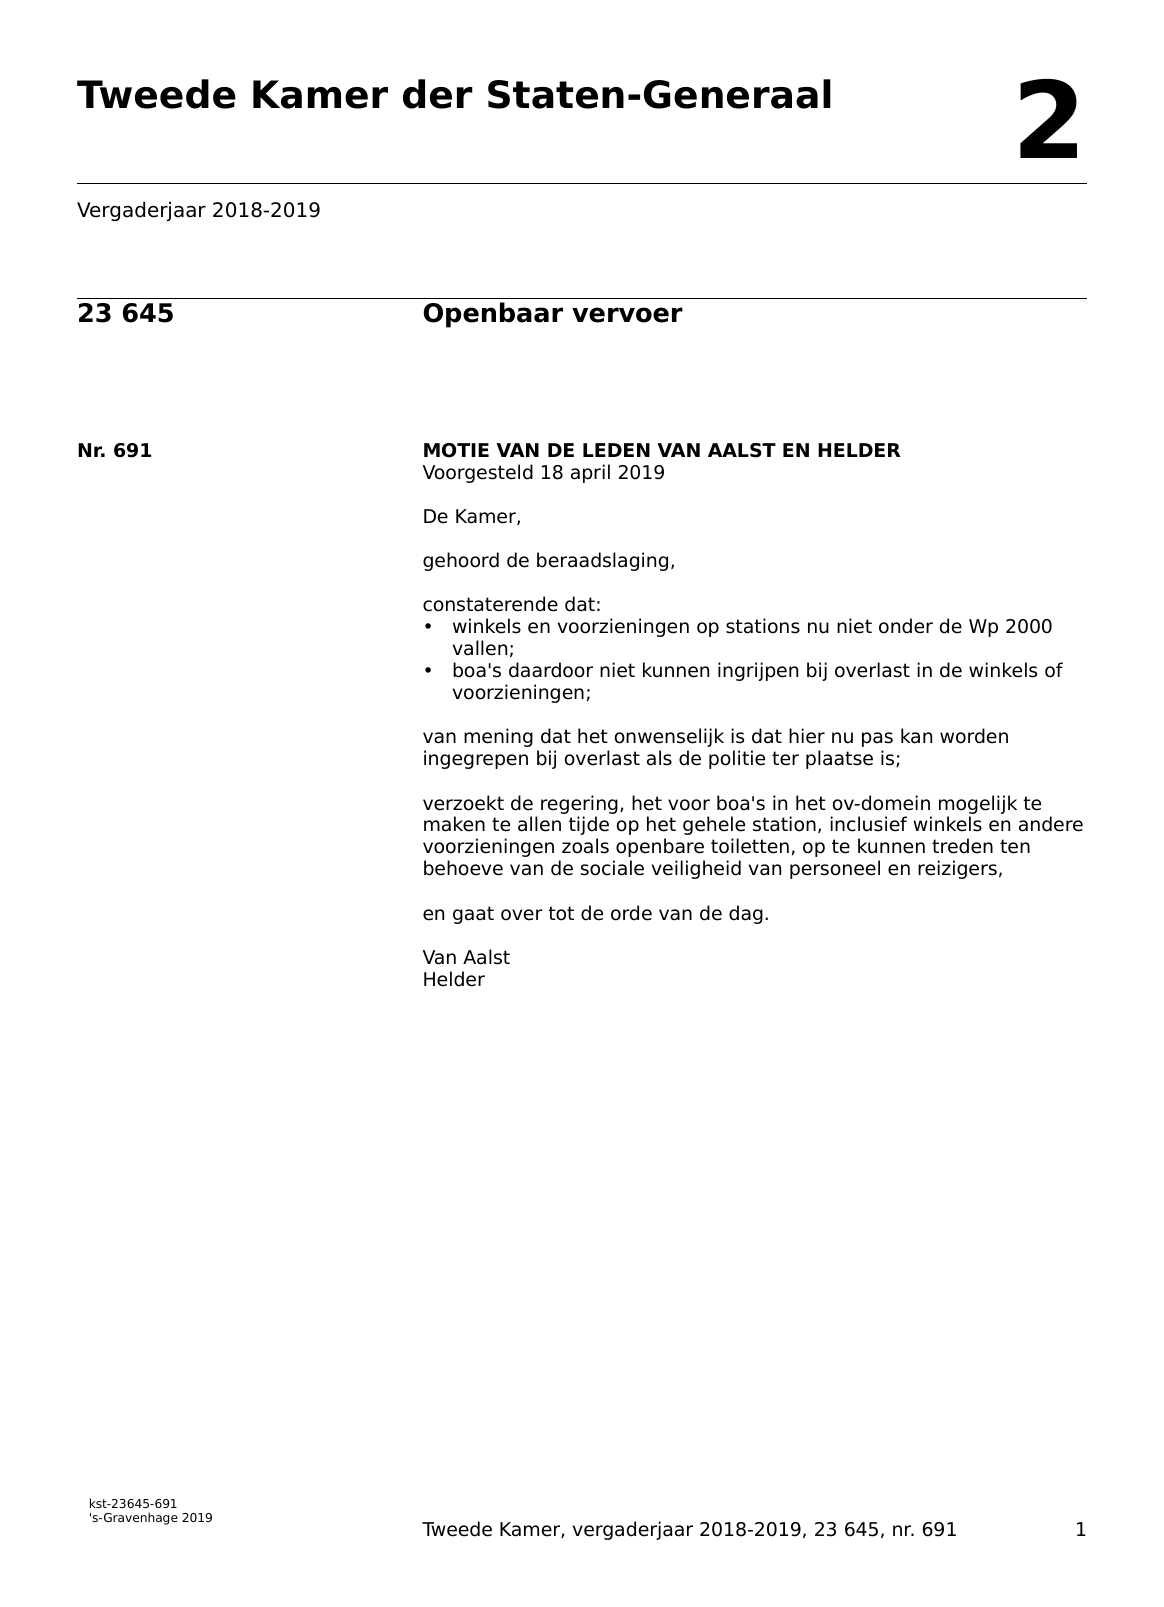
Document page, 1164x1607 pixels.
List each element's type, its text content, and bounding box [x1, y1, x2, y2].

text en gaat over tot de orde van de dag. [422, 902, 1087, 924]
text • winkels en voorzieningen op stations nu niet onder de Wp 2000 vallen; [422, 616, 1087, 660]
text gehoord de beraadslaging, [422, 550, 1087, 572]
text kst-23645-691 [88, 1497, 323, 1511]
subtitle 23 645 Openbaar vervoer [77, 299, 1087, 329]
text van mening dat het onwenselijk is dat hier nu pas kan worden ingegrepen bij overlast als de politie ter plaatse is; [422, 726, 1087, 770]
text • boa's daardoor niet kunnen ingrijpen bij overlast in de winkels of voorzieningen; [422, 660, 1087, 704]
text Voorgesteld 18 april 2019 [422, 462, 1087, 484]
text verzoekt de regering, het voor boa's in het ov-domein mogelijk te maken te allen tijde op het gehele station, inclusief winkels en andere voorzieningen zoals openbare toiletten, op te kunnen treden ten behoeve van de sociale veiligheid van personeel en reizigers, [422, 792, 1087, 880]
subtitle Nr. 691 MOTIE VAN DE LEDEN VAN AALST EN HELDER [77, 440, 1087, 462]
text constaterende dat: [422, 594, 1087, 616]
table_cell Vergaderjaar 2018-2019 [77, 184, 1087, 298]
text De Kamer, [422, 506, 1087, 528]
table_header Tweede Kamer der Staten-Generaal [77, 59, 886, 183]
table_header 2 [886, 59, 1087, 183]
text Helder [422, 969, 1087, 991]
text 's-Gravenhage 2019 [88, 1511, 323, 1525]
text Van Aalst [422, 947, 1087, 969]
